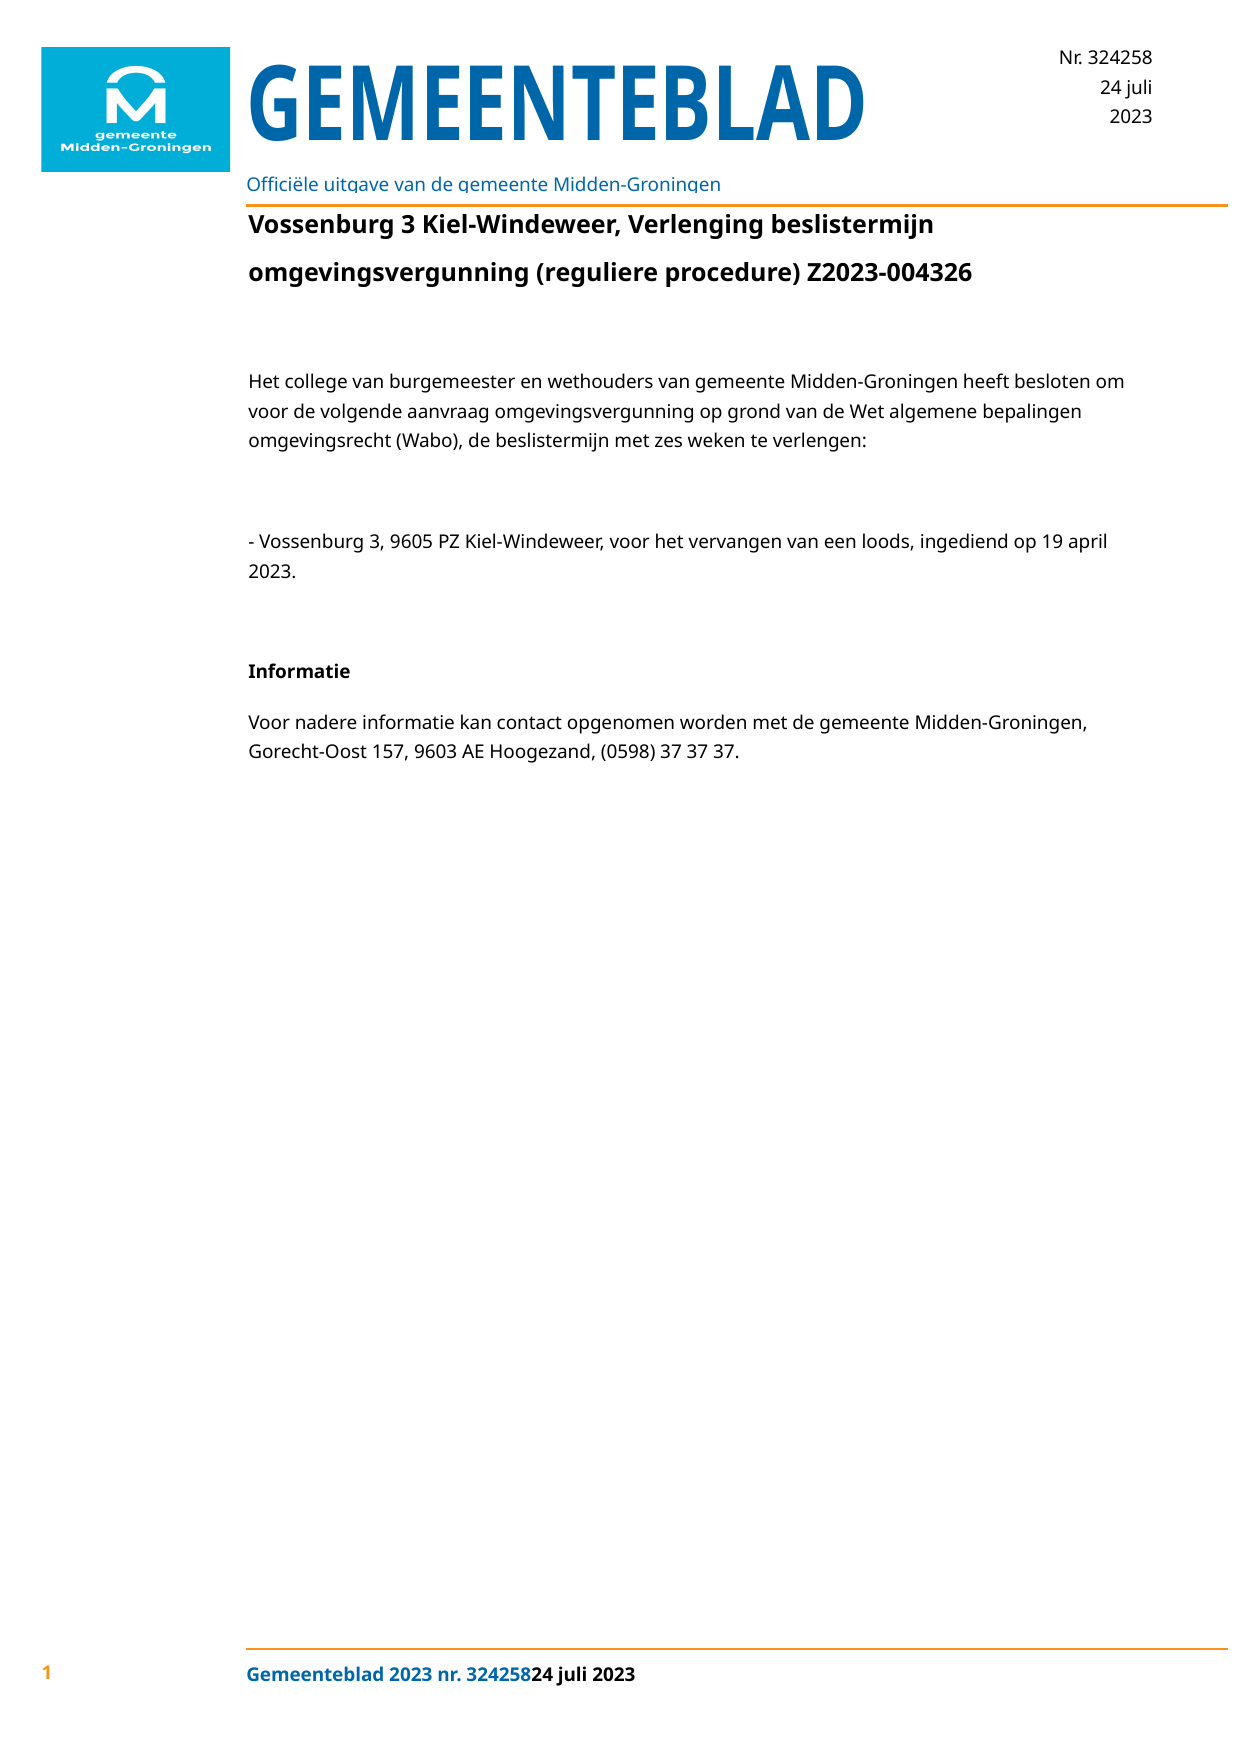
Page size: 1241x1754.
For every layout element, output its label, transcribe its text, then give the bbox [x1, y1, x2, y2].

text Informatie [248, 659, 1152, 684]
text Vossenburg 3 Kiel-Windeweer, Verlenging beslistermijn omgevingsvergunning (reguliere procedure) Z2023-004326 [248, 207, 1152, 288]
text Het college van burgemeester en wethouders van gemeente Midden-Groningen heeft besloten om voor de volgende aanvraag omgevingsvergunning op grond van de Wet algemene bepalingen omgevingsrecht (Wabo), de beslistermijn met zes weken te verlengen: [248, 368, 1152, 453]
picture [107, 89, 165, 122]
picture [184, 146, 190, 153]
text - Vossenburg 3, 9605 PZ Kiel-Windeweer, voor het vervangen van een loods, ingediend op 19 april 2023. [248, 528, 1152, 584]
picture [108, 66, 164, 82]
text Voor nadere informatie kan contact opgenomen worden met de gemeente Midden-Groningen, Gorecht-Oost 157, 9603 AE Hoogezand, (0598) 37 37 37. [248, 709, 1152, 764]
